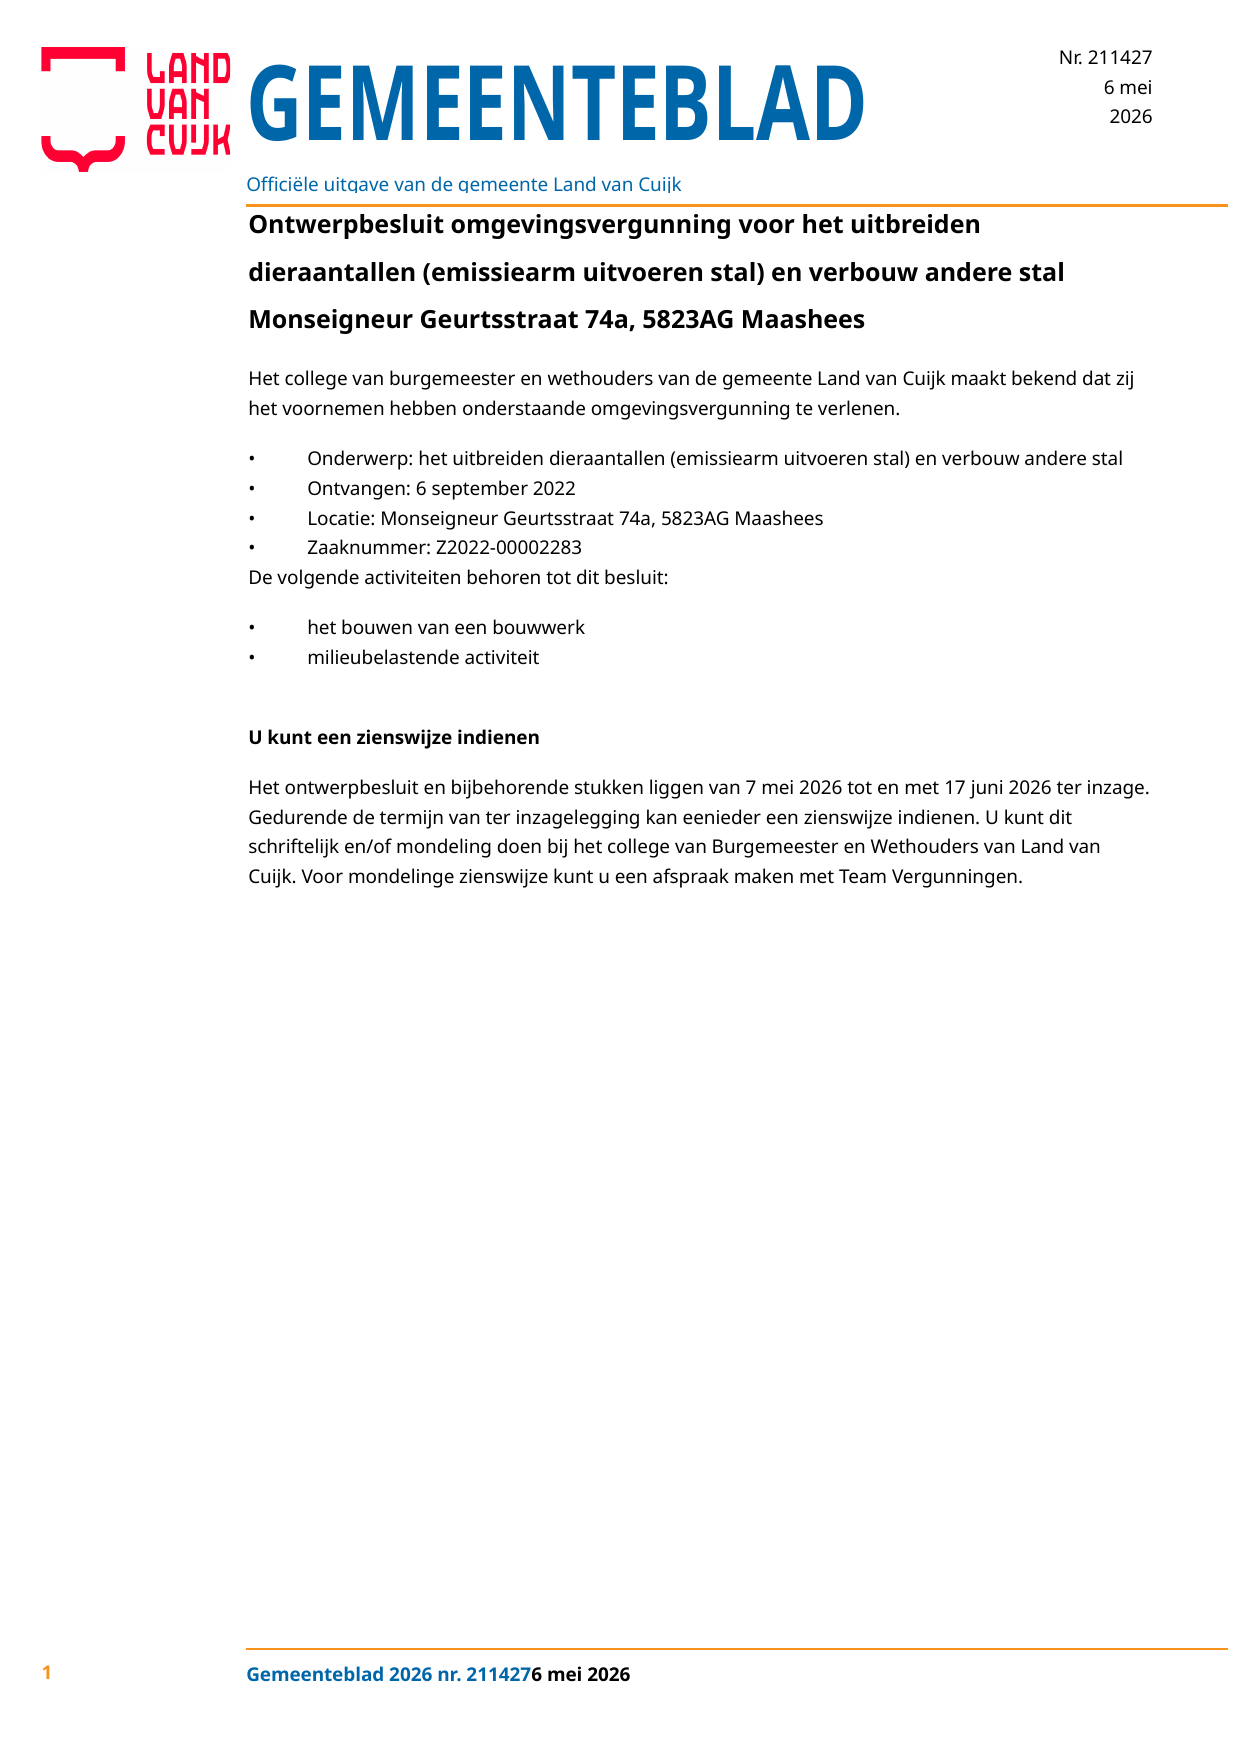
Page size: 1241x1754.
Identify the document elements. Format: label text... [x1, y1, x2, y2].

list milieubelastende activiteit [248, 644, 1152, 669]
list Onderwerp: het uitbreiden dieraantallen (emissiearm uitvoeren stal) en verbouw andere stal [248, 446, 1152, 471]
text Het college van burgemeester en wethouders van de gemeente Land van Cuijk maakt bekend dat zij het voornemen hebben onderstaande omgevingsvergunning te verlenen. [248, 366, 1152, 421]
list Zaaknummer: Z2022-00002283 [248, 534, 1152, 560]
list Ontvangen: 6 september 2022 [248, 475, 1152, 501]
text U kunt een zienswijze indienen [248, 724, 1152, 749]
picture [41, 47, 231, 172]
text Het ontwerpbesluit en bijbehorende stukken liggen van 7 mei 2026 tot en met 17 juni 2026 ter inzage. Gedurende de termijn van ter inzagelegging kan eenieder een zienswijze indienen. U kunt dit schriftelijk en/of mondeling doen bij het college van Burgemeester en Wethouders van Land van Cuijk. Voor mondelinge zienswijze kunt u een afspraak maken met Team Vergunningen. [248, 774, 1152, 889]
text Ontwerpbesluit omgevingsvergunning voor het uitbreiden dieraantallen (emissiearm uitvoeren stal) en verbouw andere stal Monseigneur Geurtsstraat 74a, 5823AG Maashees [248, 207, 1152, 336]
list Locatie: Monseigneur Geurtsstraat 74a, 5823AG Maashees [248, 505, 1152, 530]
text De volgende activiteiten behoren tot dit besluit: [248, 564, 1152, 589]
list het bouwen van een bouwwerk [248, 614, 1152, 640]
